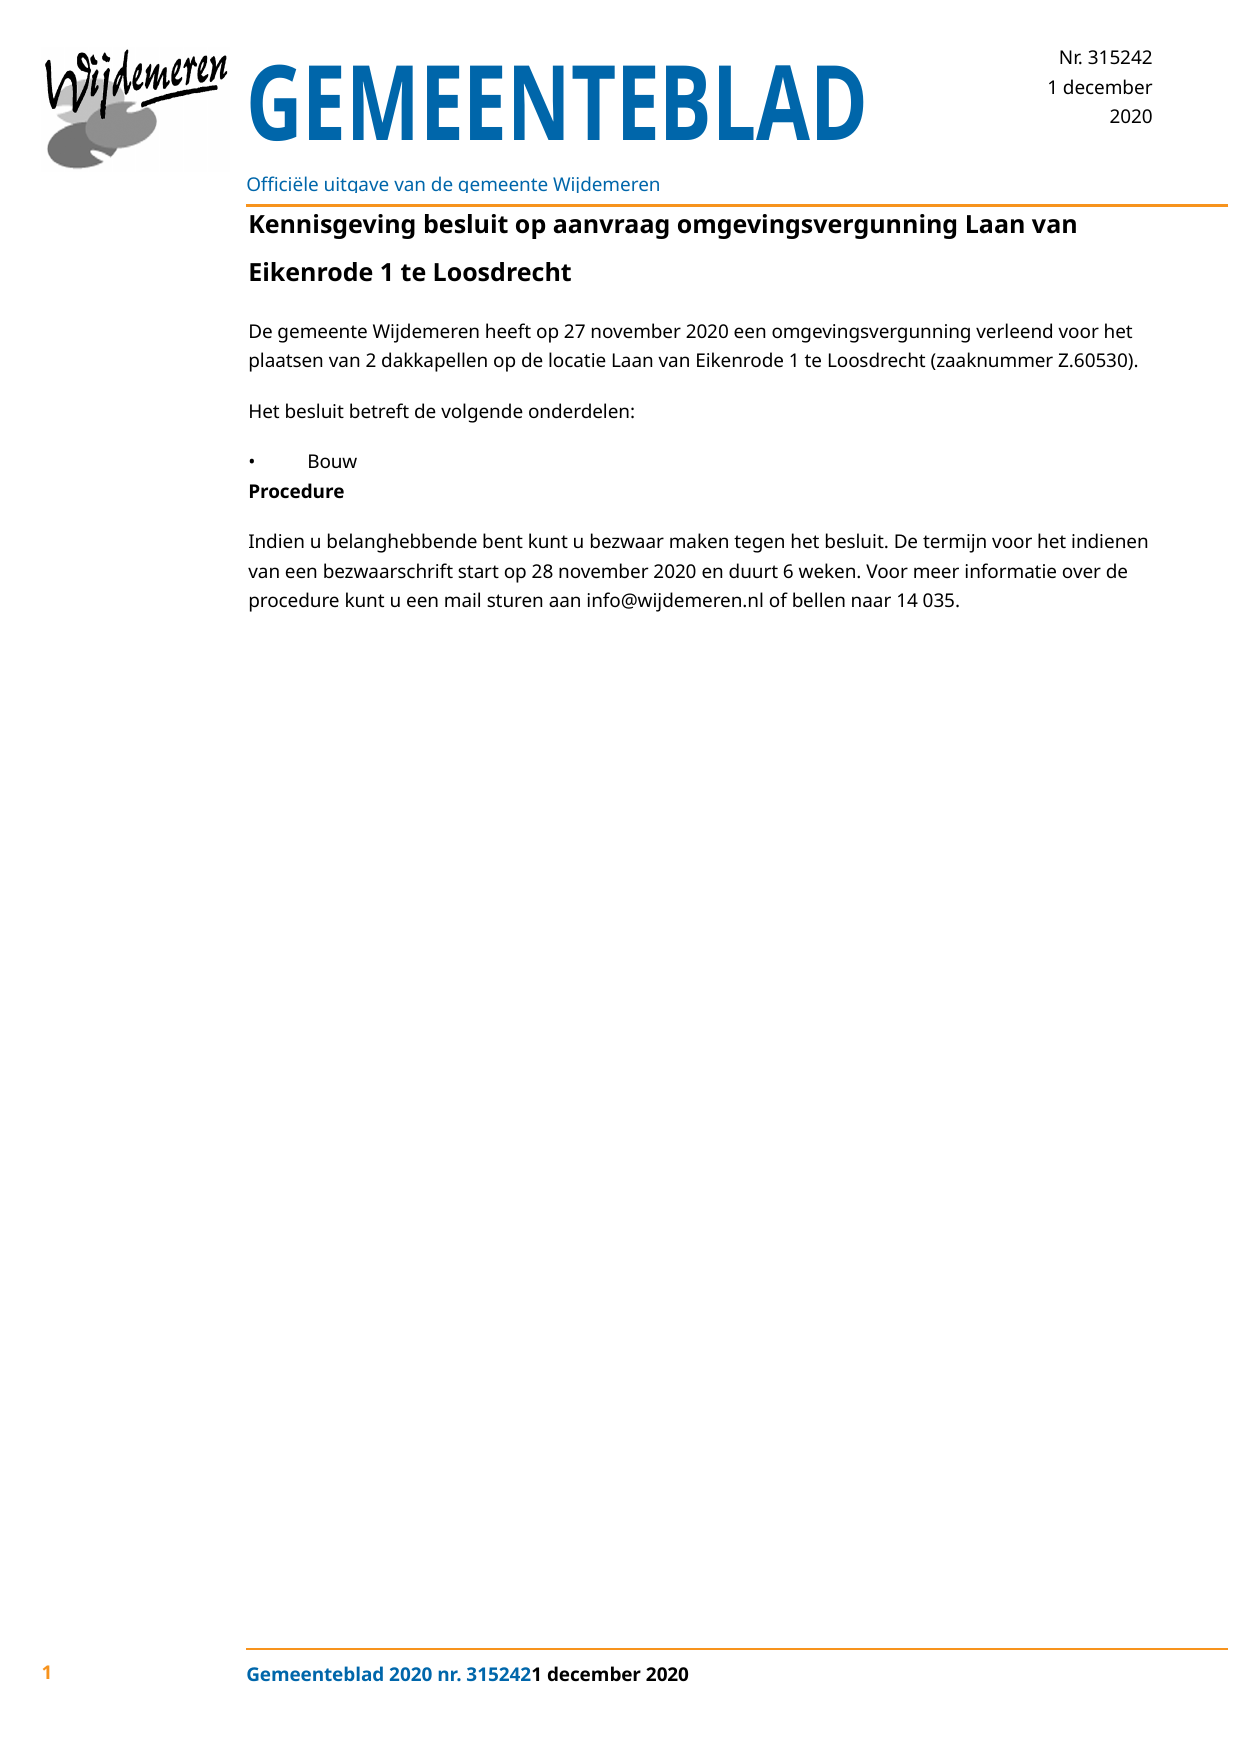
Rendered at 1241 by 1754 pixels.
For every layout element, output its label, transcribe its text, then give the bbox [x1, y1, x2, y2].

text Indien u belanghebbende bent kunt u bezwaar maken tegen het besluit. De termijn voor het indienen van een bezwaarschrift start op 28 november 2020 en duurt 6 weken. Voor meer informatie over de procedure kunt u een mail sturen aan info@wijdemeren.nl of bellen naar 14 035. [248, 528, 1152, 613]
list Bouw [248, 448, 1152, 474]
text Procedure [248, 478, 1152, 504]
picture [41, 47, 231, 172]
text Het besluit betreft de volgende onderdelen: [248, 398, 1152, 424]
text De gemeente Wijdemeren heeft op 27 november 2020 een omgevingsvergunning verleend voor het plaatsen van 2 dakkapellen op de locatie Laan van Eikenrode 1 te Loosdrecht (zaaknummer Z.60530). [248, 318, 1152, 373]
text Kennisgeving besluit op aanvraag omgevingsvergunning Laan van Eikenrode 1 te Loosdrecht [248, 207, 1152, 288]
